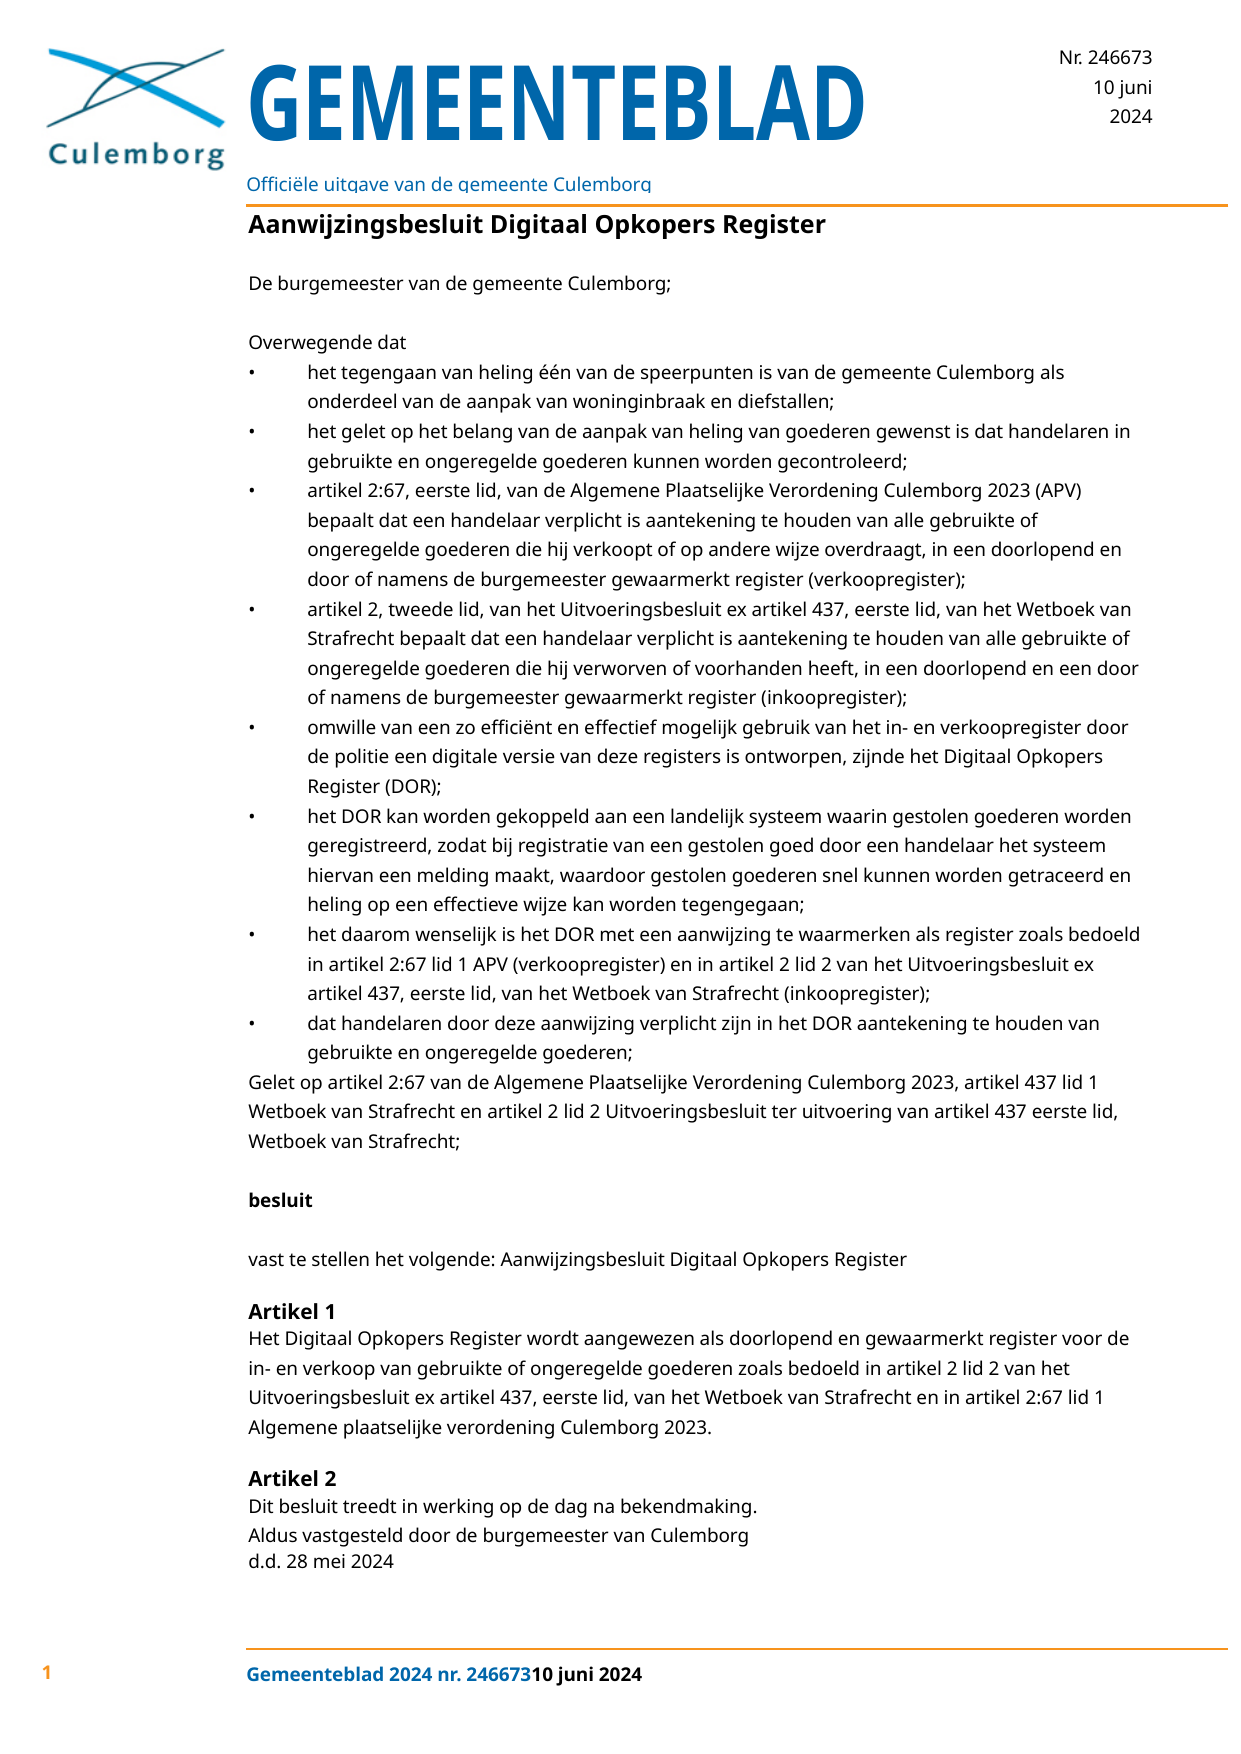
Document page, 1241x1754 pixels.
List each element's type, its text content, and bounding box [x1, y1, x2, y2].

list omwille van een zo efficiënt en effectief mogelijk gebruik van het in- en verkoopregister door de politie een digitale versie van deze registers is ontworpen, zijnde het Digitaal Opkopers Register (DOR); [248, 714, 1152, 799]
text d.d. 28 mei 2024 [248, 1548, 1152, 1574]
picture [41, 47, 231, 172]
text Het Digitaal Opkopers Register wordt aangewezen als doorlopend en gewaarmerkt register voor de in- en verkoop van gebruikte of ongeregelde goederen zoals bedoeld in artikel 2 lid 2 van het Uitvoeringsbesluit ex artikel 437, eerste lid, van het Wetboek van Strafrecht en in artikel 2:67 lid 1 Algemene plaatselijke verordening Culemborg 2023. [248, 1325, 1152, 1440]
text De burgemeester van de gemeente Culemborg; [248, 270, 1152, 296]
text besluit [248, 1187, 1152, 1213]
text Artikel 2 [248, 1464, 1152, 1493]
text Gelet op artikel 2:67 van de Algemene Plaatselijke Verordening Culemborg 2023, artikel 437 lid 1 Wetboek van Strafrecht en artikel 2 lid 2 Uitvoeringsbesluit ter uitvoering van artikel 437 eerste lid, Wetboek van Strafrecht; [248, 1069, 1152, 1154]
text vast te stellen het volgende: Aanwijzingsbesluit Digitaal Opkopers Register [248, 1247, 1152, 1272]
list artikel 2, tweede lid, van het Uitvoeringsbesluit ex artikel 437, eerste lid, van het Wetboek van Strafrecht bepaalt dat een handelaar verplicht is aantekening te houden van alle gebruikte of ongeregelde goederen die hij verworven of voorhanden heeft, in een doorlopend en een door of namens de burgemeester gewaarmerkt register (inkoopregister); [248, 596, 1152, 710]
text Dit besluit treedt in werking op de dag na bekendmaking. [248, 1493, 1152, 1519]
text Artikel 1 [248, 1297, 1152, 1325]
list het daarom wenselijk is het DOR met een aanwijzing te waarmerken als register zoals bedoeld in artikel 2:67 lid 1 APV (verkoopregister) en in artikel 2 lid 2 van het Uitvoeringsbesluit ex artikel 437, eerste lid, van het Wetboek van Strafrecht (inkoopregister); [248, 921, 1152, 1006]
text Aanwijzingsbesluit Digitaal Opkopers Register [248, 207, 1152, 241]
text Aldus vastgesteld door de burgemeester van Culemborg [248, 1523, 1152, 1548]
list het DOR kan worden gekoppeld aan een landelijk systeem waarin gestolen goederen worden geregistreerd, zodat bij registratie van een gestolen goed door een handelaar het systeem hiervan een melding maakt, waardoor gestolen goederen snel kunnen worden getraceerd en heling op een effectieve wijze kan worden tegengegaan; [248, 803, 1152, 917]
list artikel 2:67, eerste lid, van de Algemene Plaatselijke Verordening Culemborg 2023 (APV) bepaalt dat een handelaar verplicht is aantekening te houden van alle gebruikte of ongeregelde goederen die hij verkoopt of op andere wijze overdraagt, in een doorlopend en door of namens de burgemeester gewaarmerkt register (verkoopregister); [248, 477, 1152, 592]
list dat handelaren door deze aanwijzing verplicht zijn in het DOR aantekening te houden van gebruikte en ongeregelde goederen; [248, 1010, 1152, 1065]
list het tegengaan van heling één van de speerpunten is van de gemeente Culemborg als onderdeel van de aanpak van woninginbraak en diefstallen; [248, 359, 1152, 414]
text Overwegende dat [248, 329, 1152, 355]
list het gelet op het belang van de aanpak van heling van goederen gewenst is dat handelaren in gebruikte en ongeregelde goederen kunnen worden gecontroleerd; [248, 418, 1152, 473]
